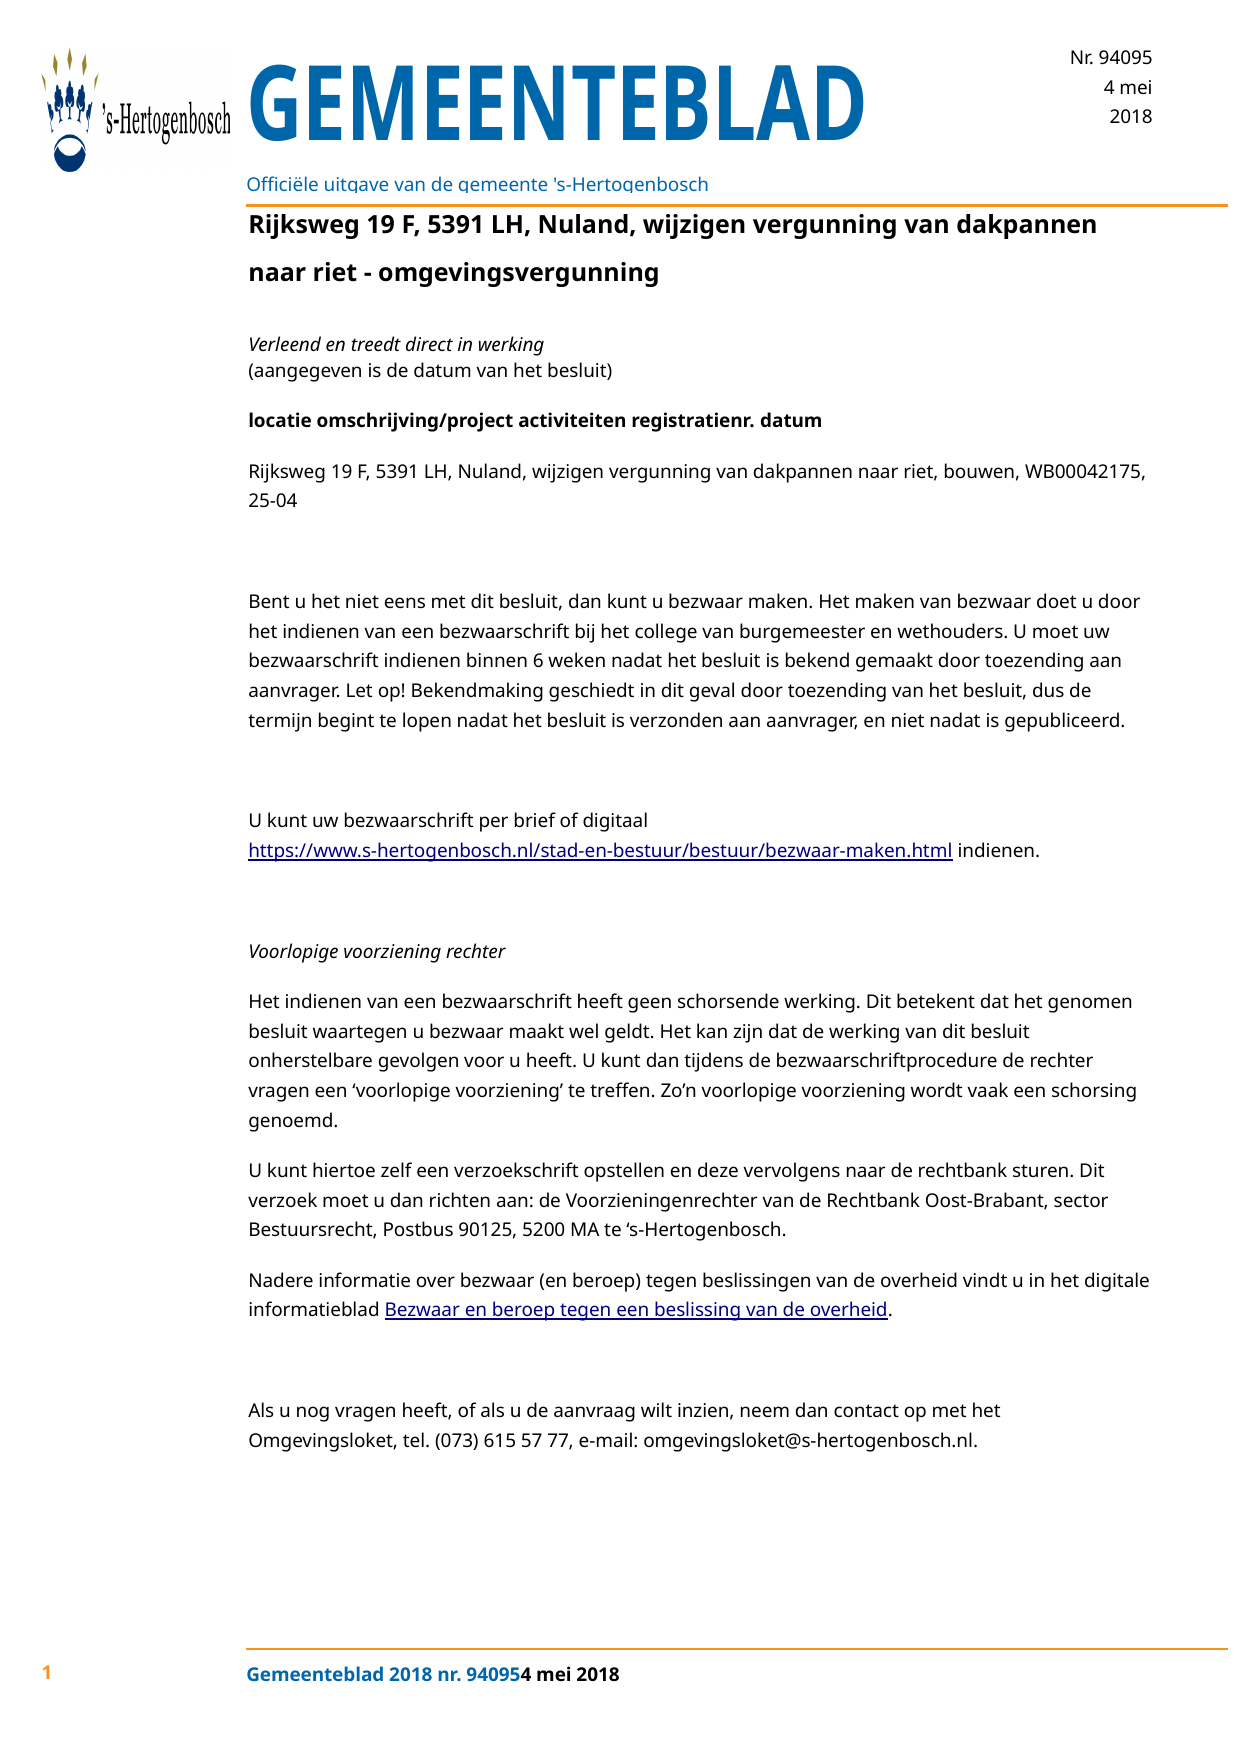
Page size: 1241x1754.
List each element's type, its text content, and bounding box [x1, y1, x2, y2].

text Rijksweg 19 F, 5391 LH, Nuland, wijzigen vergunning van dakpannen naar riet - omgevingsvergunning [248, 207, 1152, 288]
text U kunt hiertoe zelf een verzoekschrift opstellen en deze vervolgens naar de rechtbank sturen. Dit verzoek moet u dan richten aan: de Voorzieningenrechter van de Rechtbank Oost-Brabant, sector Bestuursrecht, Postbus 90125, 5200 MA te ‘s-Hertogenbosch. [248, 1157, 1152, 1242]
text Het indienen van een bezwaarschrift heeft geen schorsende werking. Dit betekent dat het genomen besluit waartegen u bezwaar maakt wel geldt. Het kan zijn dat de werking van dit besluit onherstelbare gevolgen voor u heeft. U kunt dan tijdens de bezwaarschriftprocedure de rechter vragen een ‘voorlopige voorziening’ te treffen. Zo’n voorlopige voorziening wordt vaak een schorsing genoemd. [248, 988, 1152, 1132]
text Bent u het niet eens met dit besluit, dan kunt u bezwaar maken. Het maken van bezwaar doet u door het indienen van een bezwaarschrift bij het college van burgemeester en wethouders. U moet uw bezwaarschrift indienen binnen 6 weken nadat het besluit is bekend gemaakt door toezending aan aanvrager. Let op! Bekendmaking geschiedt in dit geval door toezending van het besluit, dus de termijn begint te lopen nadat het besluit is verzonden aan aanvrager, en niet nadat is gepubliceerd. [248, 588, 1152, 732]
text Als u nog vragen heeft, of als u de aanvraag wilt inzien, neem dan contact op met het Omgevingsloket, tel. (073) 615 57 77, e-mail: omgevingsloket@s-hertogenbosch.nl. [248, 1397, 1152, 1452]
picture [41, 47, 231, 172]
text Verleend en treedt direct in werking [248, 331, 1152, 357]
text (aangegeven is de datum van het besluit) [248, 357, 1152, 383]
text Voorlopige voorziening rechter [248, 938, 1152, 964]
text locatie omschrijving/project activiteiten registratienr. datum [248, 408, 1152, 433]
text U kunt uw bezwaarschrift per brief of digitaal https://www.s-hertogenbosch.nl/stad-en-bestuur/bestuur/bezwaar-maken.html indienen. [248, 808, 1152, 863]
text Nadere informatie over bezwaar (en beroep) tegen beslissingen van de overheid vindt u in het digitale informatieblad Bezwaar en beroep tegen een beslissing van de overheid. [248, 1267, 1152, 1322]
text Rijksweg 19 F, 5391 LH, Nuland, wijzigen vergunning van dakpannen naar riet, bouwen, WB00042175, 25-04 [248, 458, 1152, 513]
